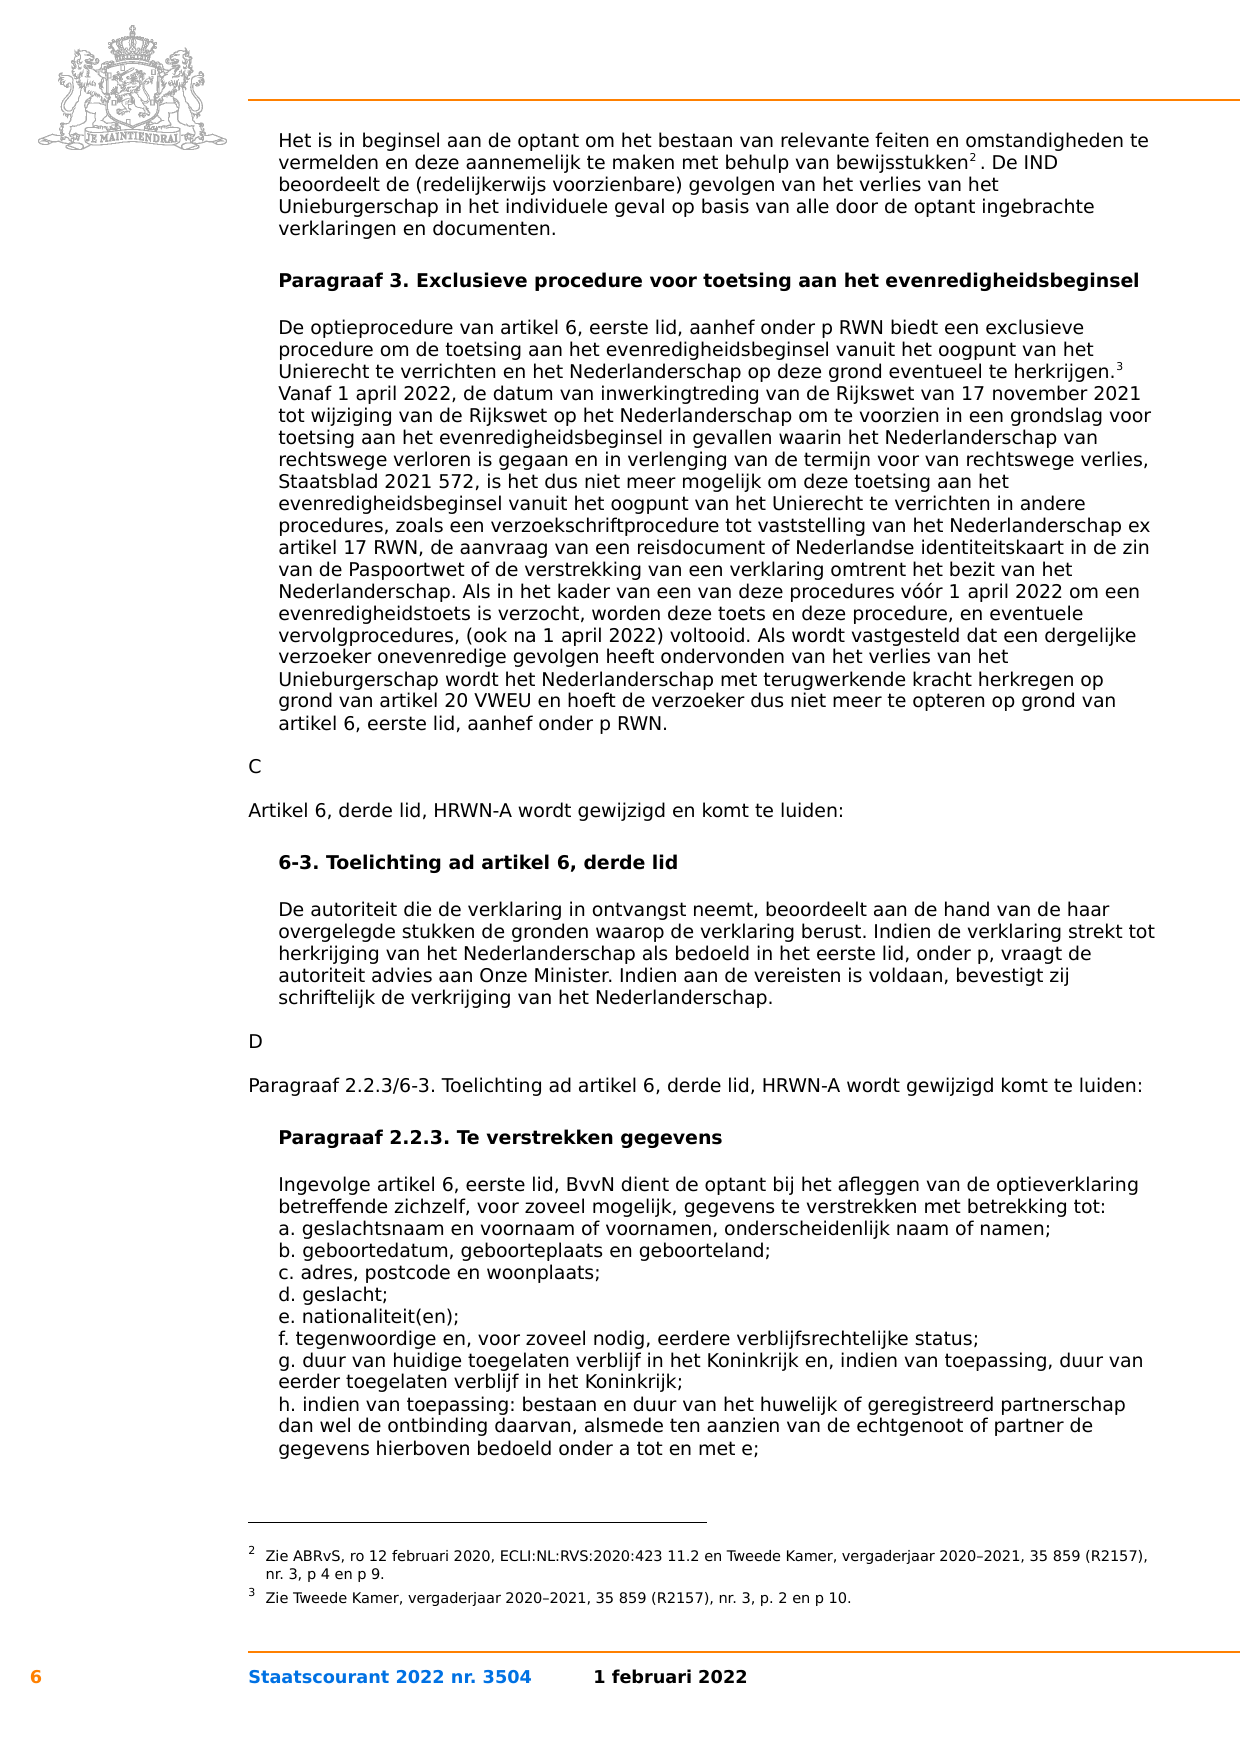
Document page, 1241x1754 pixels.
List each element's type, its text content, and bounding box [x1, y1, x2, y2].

text C [248, 756, 1163, 778]
text De autoriteit die de verklaring in ontvangst neemt, beoordeelt aan de hand van de haar overgelegde stukken de gronden waarop de verklaring berust. Indien de verklaring strekt tot herkrijging van het Nederlanderschap als bedoeld in het eerste lid, onder p, vraagt de autoriteit advies aan Onze Minister. Indien aan de vereisten is voldaan, bevestigt zij schriftelijk de verkrijging van het Nederlanderschap. [278, 899, 1163, 1009]
text d. geslacht; [278, 1283, 1163, 1306]
text h. indien van toepassing: bestaan en duur van het huwelijk of geregistreerd partnerschap dan wel de ontbinding daarvan, alsmede ten aanzien van de echtgenoot of partner de gegevens hierboven bedoeld onder a tot en met e; [278, 1393, 1163, 1459]
text Zie Tweede Kamer, vergaderjaar 2020–2021, 35 859 (R2157), nr. 3, p. 2 en p 10. [248, 1586, 1163, 1608]
text e. nationaliteit(en); [278, 1306, 1163, 1327]
text f. tegenwoordige en, voor zoveel nodig, eerdere verblijfsrechtelijke status; [278, 1327, 1163, 1349]
text g. duur van huidige toegelaten verblijf in het Koninkrijk en, indien van toepassing, duur van eerder toegelaten verblijf in het Koninkrijk; [278, 1349, 1163, 1393]
text D [248, 1031, 1163, 1053]
text Paragraaf 2.2.3/6-3. Toelichting ad artikel 6, derde lid, HRWN-A wordt gewijzigd komt te luiden: [248, 1075, 1163, 1097]
text Het is in beginsel aan de optant om het bestaan van relevante feiten en omstandigheden te vermelden en deze aannemelijk te maken met behulp van bewijsstukken. De IND beoordeelt de (redelijkerwijs voorzienbare) gevolgen van het verlies van het Unieburgerschap in het individuele geval op basis van alle door de optant ingebrachte verklaringen en documenten. [278, 130, 1163, 240]
text Ingevolge artikel 6, eerste lid, BvvN dient de optant bij het afleggen van de optieverklaring betreffende zichzelf, voor zoveel mogelijk, gegevens te verstrekken met betrekking tot: [278, 1174, 1163, 1218]
text c. adres, postcode en woonplaats; [278, 1262, 1163, 1283]
text a. geslachtsnaam en voornaam of voornamen, onderscheidenlijk naam of namen; [278, 1218, 1163, 1239]
picture [38, 25, 227, 150]
text De optieprocedure van artikel 6, eerste lid, aanhef onder p RWN biedt een exclusieve procedure om de toetsing aan het evenredigheidsbeginsel vanuit het oogpunt van het Unierecht te verrichten en het Nederlanderschap op deze grond eventueel te herkrijgen. Vanaf 1 april 2022, de datum van inwerkingtreding van de Rijkswet van 17 november 2021 tot wijziging van de Rijkswet op het Nederlanderschap om te voorzien in een grondslag voor toetsing aan het evenredigheidsbeginsel in gevallen waarin het Nederlanderschap van rechtswege verloren is gegaan en in verlenging van de termijn voor van rechtswege verlies, Staatsblad 2021 572, is het dus niet meer mogelijk om deze toetsing aan het evenredigheidsbeginsel vanuit het oogpunt van het Unierecht te verrichten in andere procedures, zoals een verzoekschriftprocedure tot vaststelling van het Nederlanderschap ex artikel 17 RWN, de aanvraag van een reisdocument of Nederlandse identiteitskaart in de zin van de Paspoortwet of de verstrekking van een verklaring omtrent het bezit van het Nederlanderschap. Als in het kader van een van deze procedures vóór 1 april 2022 om een evenredigheidstoets is verzocht, worden deze toets en deze procedure, en eventuele vervolgprocedures, (ook na 1 april 2022) voltooid. Als wordt vastgesteld dat een dergelijke verzoeker onevenredige gevolgen heeft ondervonden van het verlies van het Unieburgerschap wordt het Nederlanderschap met terugwerkende kracht herkregen op grond van artikel 20 VWEU en hoeft de verzoeker dus niet meer te opteren op grond van artikel 6, eerste lid, aanhef onder p RWN. [278, 317, 1163, 734]
subtitle 6-3. Toelichting ad artikel 6, derde lid [278, 852, 1163, 874]
text Zie ABRvS, ro 12 februari 2020, ECLI:NL:RVS:2020:423 11.2 en Tweede Kamer, vergaderjaar 2020–2021, 35 859 (R2157), nr. 3, p 4 en p 9. [248, 1544, 1163, 1583]
text b. geboortedatum, geboorteplaats en geboorteland; [278, 1239, 1163, 1262]
subtitle Paragraaf 2.2.3. Te verstrekken gegevens [278, 1127, 1163, 1149]
text Artikel 6, derde lid, HRWN-A wordt gewijzigd en komt te luiden: [248, 800, 1163, 822]
subtitle Paragraaf 3. Exclusieve procedure voor toetsing aan het evenredigheidsbeginsel [278, 270, 1163, 292]
